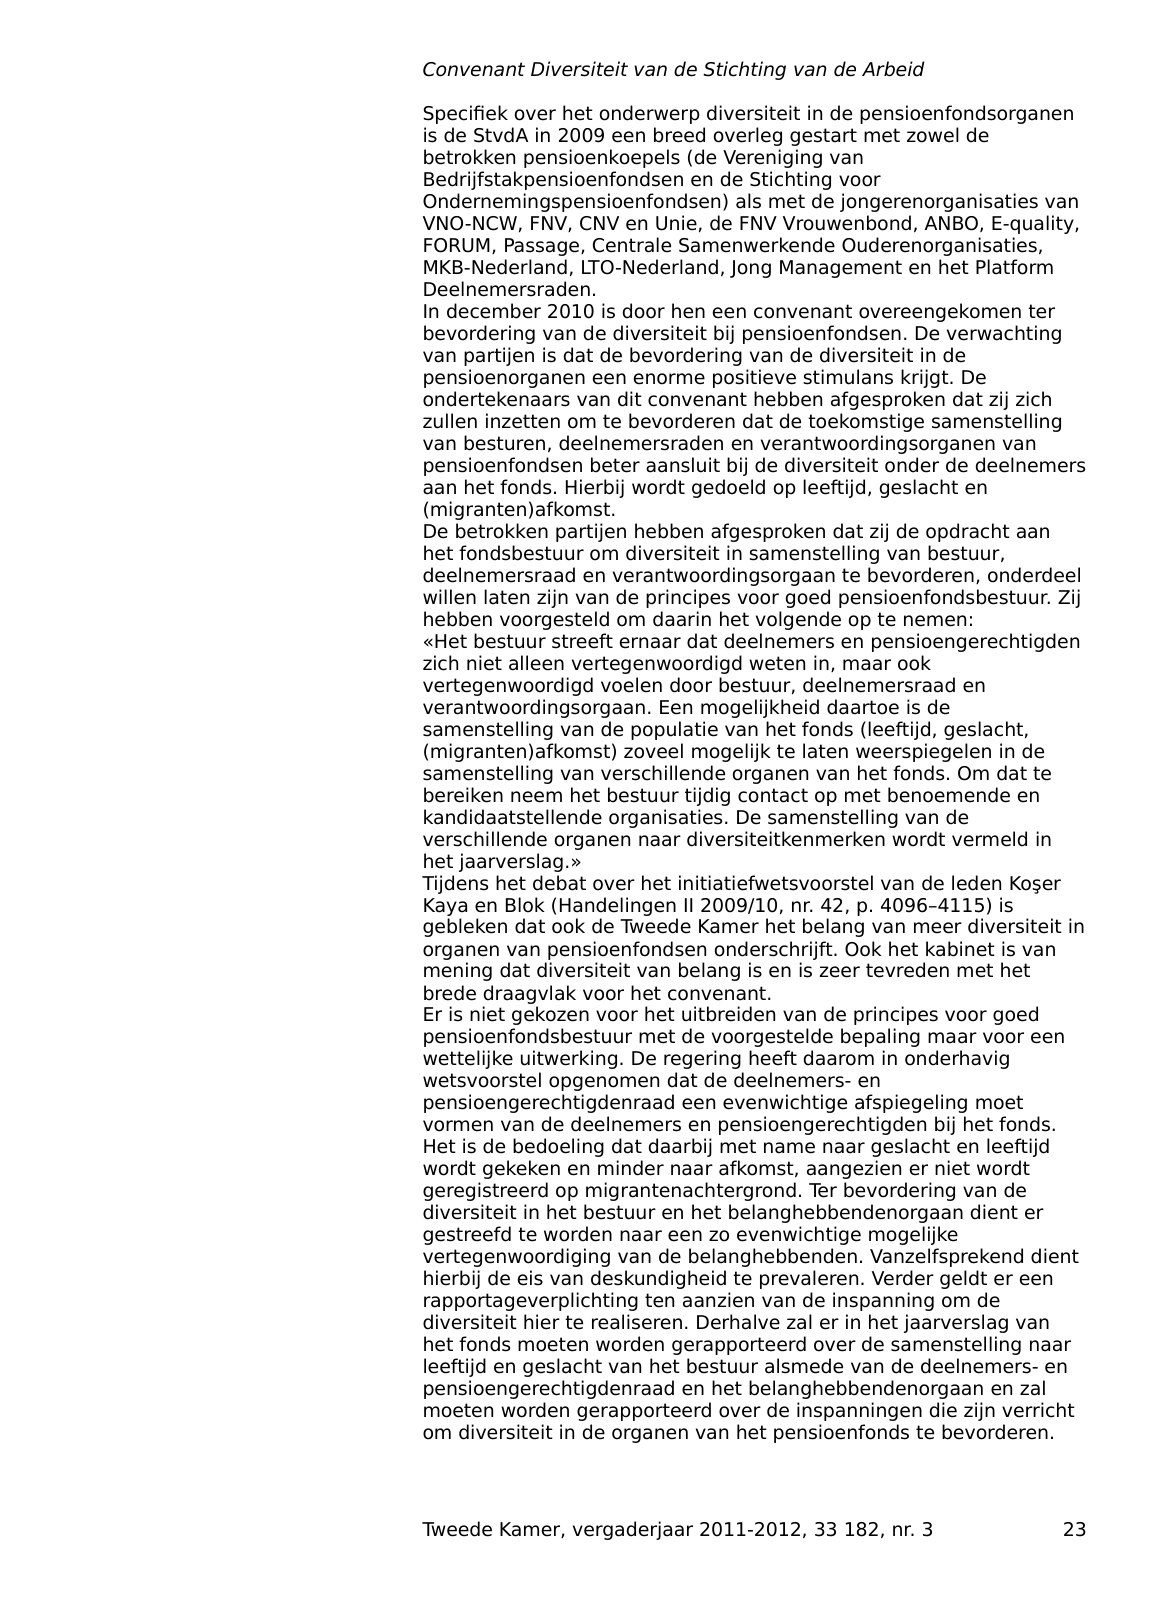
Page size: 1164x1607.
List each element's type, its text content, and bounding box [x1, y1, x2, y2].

subtitle Convenant Diversiteit van de Stichting van de Arbeid [422, 59, 1087, 81]
text Tijdens het debat over het initiatiefwetsvoorstel van de leden Koşer Kaya en Blok (Handelingen II 2009/10, nr. 42, p. 4096–4115) is gebleken dat ook de Tweede Kamer het belang van meer diversiteit in organen van pensioenfondsen onderschrijft. Ook het kabinet is van mening dat diversiteit van belang is en is zeer tevreden met het brede draagvlak voor het convenant. [422, 872, 1087, 1004]
text Specifiek over het onderwerp diversiteit in de pensioenfondsorganen is de StvdA in 2009 een breed overleg gestart met zowel de betrokken pensioenkoepels (de Vereniging van Bedrijfstakpensioenfondsen en de Stichting voor Ondernemingspensioenfondsen) als met de jongerenorganisaties van VNO-NCW, FNV, CNV en Unie, de FNV Vrouwenbond, ANBO, E-quality, FORUM, Passage, Centrale Samenwerkende Ouderenorganisaties, MKB-Nederland, LTO-Nederland, Jong Management en het Platform Deelnemersraden. [422, 103, 1087, 301]
text Er is niet gekozen voor het uitbreiden van de principes voor goed pensioenfondsbestuur met de voorgestelde bepaling maar voor een wettelijke uitwerking. De regering heeft daarom in onderhavig wetsvoorstel opgenomen dat de deelnemers- en pensioengerechtigdenraad een evenwichtige afspiegeling moet vormen van de deelnemers en pensioengerechtigden bij het fonds. Het is de bedoeling dat daarbij met name naar geslacht en leeftijd wordt gekeken en minder naar afkomst, aangezien er niet wordt geregistreerd op migrantenachtergrond. Ter bevordering van de diversiteit in het bestuur en het belanghebbendenorgaan dient er gestreefd te worden naar een zo evenwichtige mogelijke vertegenwoordiging van de belanghebbenden. Vanzelfsprekend dient hierbij de eis van deskundigheid te prevaleren. Verder geldt er een rapportageverplichting ten aanzien van de inspanning om de diversiteit hier te realiseren. Derhalve zal er in het jaarverslag van het fonds moeten worden gerapporteerd over de samenstelling naar leeftijd en geslacht van het bestuur alsmede van de deelnemers- en pensioengerechtigdenraad en het belanghebbendenorgaan en zal moeten worden gerapporteerd over de inspanningen die zijn verricht om diversiteit in de organen van het pensioenfonds te bevorderen. [422, 1004, 1087, 1444]
text De betrokken partijen hebben afgesproken dat zij de opdracht aan het fondsbestuur om diversiteit in samenstelling van bestuur, deelnemersraad en verantwoordingsorgaan te bevorderen, onderdeel willen laten zijn van de principes voor goed pensioenfondsbestuur. Zij hebben voorgesteld om daarin het volgende op te nemen: [422, 521, 1087, 631]
text «Het bestuur streeft ernaar dat deelnemers en pensioengerechtigden zich niet alleen vertegenwoordigd weten in, maar ook vertegenwoordigd voelen door bestuur, deelnemersraad en verantwoordingsorgaan. Een mogelijkheid daartoe is de samenstelling van de populatie van het fonds (leeftijd, geslacht, (migranten)afkomst) zoveel mogelijk te laten weerspiegelen in de samenstelling van verschillende organen van het fonds. Om dat te bereiken neem het bestuur tijdig contact op met benoemende en kandidaatstellende organisaties. De samenstelling van de verschillende organen naar diversiteitkenmerken wordt vermeld in het jaarverslag.» [422, 631, 1087, 872]
text In december 2010 is door hen een convenant overeengekomen ter bevordering van de diversiteit bij pensioenfondsen. De verwachting van partijen is dat de bevordering van de diversiteit in de pensioenorganen een enorme positieve stimulans krijgt. De ondertekenaars van dit convenant hebben afgesproken dat zij zich zullen inzetten om te bevorderen dat de toekomstige samenstelling van besturen, deelnemersraden en verantwoordingsorganen van pensioenfondsen beter aansluit bij de diversiteit onder de deelnemers aan het fonds. Hierbij wordt gedoeld op leeftijd, geslacht en (migranten)afkomst. [422, 301, 1087, 521]
